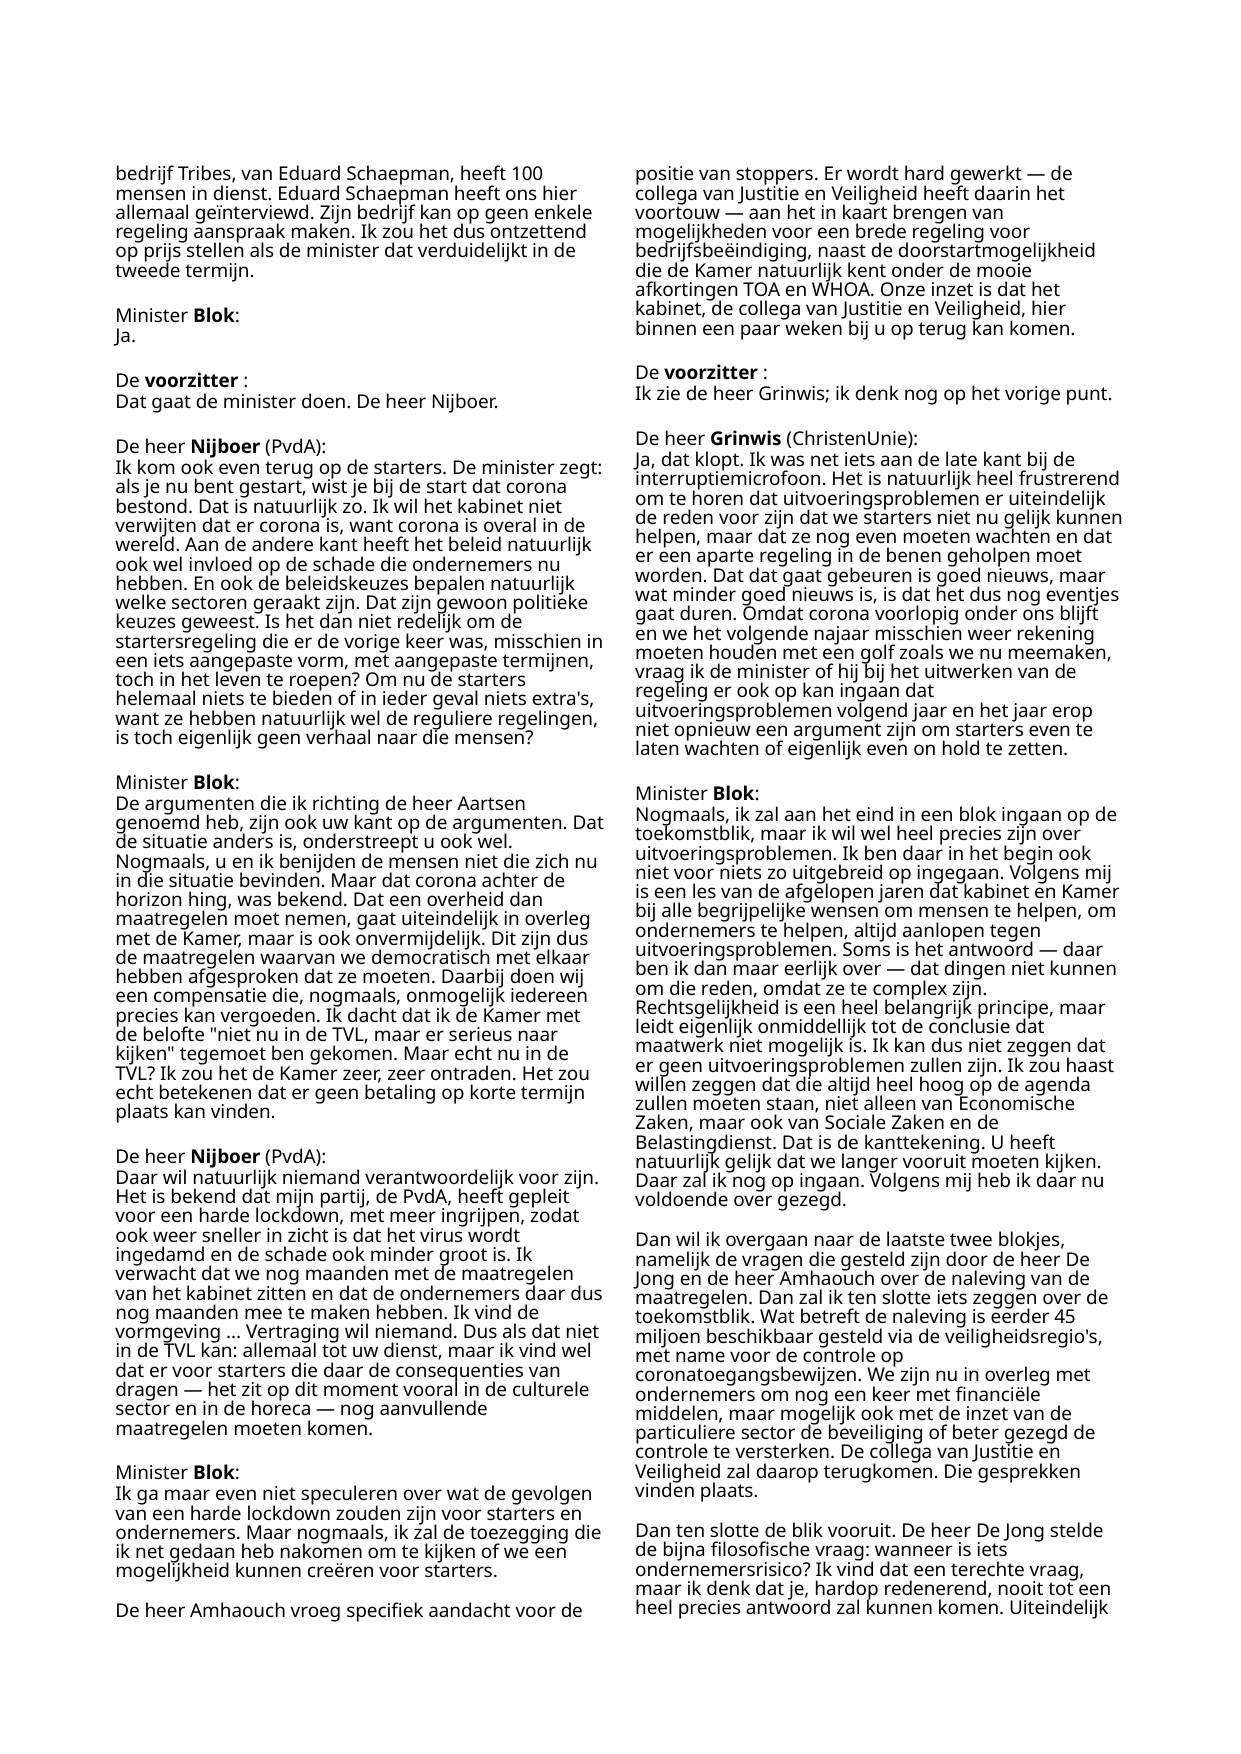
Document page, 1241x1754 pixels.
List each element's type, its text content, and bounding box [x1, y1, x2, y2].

text Nogmaals, ik zal aan het eind in een blok ingaan op de toekomstblik, maar ik wil wel heel precies zijn over uitvoeringsproblemen. Ik ben daar in het begin ook niet voor niets zo uitgebreid op ingegaan. Volgens mij is een les van de afgelopen jaren dat kabinet en Kamer bij alle begrijpelijke wensen om mensen te helpen, om ondernemers te helpen, altijd aanlopen tegen uitvoeringsproblemen. Soms is het antwoord — daar ben ik dan maar eerlijk over — dat dingen niet kunnen om die reden, omdat ze te complex zijn. Rechtsgelijkheid is een heel belangrijk principe, maar leidt eigenlijk onmiddellijk tot de conclusie dat maatwerk niet mogelijk is. Ik kan dus niet zeggen dat er geen uitvoeringsproblemen zullen zijn. Ik zou haast willen zeggen dat die altijd heel hoog op de agenda zullen moeten staan, niet alleen van Economische Zaken, maar ook van Sociale Zaken en de Belastingdienst. Dat is de kanttekening. U heeft natuurlijk gelijk dat we langer vooruit moeten kijken. Daar zal ik nog op ingaan. Volgens mij heb ik daar nu voldoende over gezegd. [635, 806, 1125, 1211]
text De voorzitter : [115, 368, 605, 393]
text De argumenten die ik richting de heer Aartsen genoemd heb, zijn ook uw kant op de argumenten. Dat de situatie anders is, onderstreept u ook wel. Nogmaals, u en ik benijden de mensen niet die zich nu in die situatie bevinden. Maar dat corona achter de horizon hing, was bekend. Dat een overheid dan maatregelen moet nemen, gaat uiteindelijk in overleg met de Kamer, maar is ook onvermijdelijk. Dit zijn dus de maatregelen waarvan we democratisch met elkaar hebben afgesproken dat ze moeten. Daarbij doen wij een compensatie die, nogmaals, onmogelijk iedereen precies kan vergoeden. Ik dacht dat ik de Kamer met de belofte "niet nu in de TVL, maar er serieus naar kijken" tegemoet ben gekomen. Maar echt nu in de TVL? Ik zou het de Kamer zeer, zeer ontraden. Het zou echt betekenen dat er geen betaling op korte termijn plaats kan vinden. [115, 795, 605, 1122]
text Ja. [115, 327, 605, 347]
text De heer Nijboer (PvdA): [115, 433, 605, 459]
text Ik kom ook even terug op de starters. De minister zegt: als je nu bent gestart, wist je bij de start dat corona bestond. Dat is natuurlijk zo. Ik wil het kabinet niet verwijten dat er corona is, want corona is overal in de wereld. Aan de andere kant heeft het beleid natuurlijk ook wel invloed op de schade die ondernemers nu hebben. En ook de beleidskeuzes bepalen natuurlijk welke sectoren geraakt zijn. Dat zijn gewoon politieke keuzes geweest. Is het dan niet redelijk om de startersregeling die er de vorige keer was, misschien in een iets aangepaste vorm, met aangepaste termijnen, toch in het leven te roepen? Om nu de starters helemaal niets te bieden of in ieder geval niets extra's, want ze hebben natuurlijk wel de reguliere regelingen, is toch eigenlijk geen verhaal naar die mensen? [115, 459, 605, 748]
text Minister Blok: [635, 780, 1125, 806]
text De voorzitter : [635, 359, 1125, 385]
text Daar wil natuurlijk niemand verantwoordelijk voor zijn. Het is bekend dat mijn partij, de PvdA, heeft gepleit voor een harde lockdown, met meer ingrijpen, zodat ook weer sneller in zicht is dat het virus wordt ingedamd en de schade ook minder groot is. Ik verwacht dat we nog maanden met de maatregelen van het kabinet zitten en dat de ondernemers daar dus nog maanden mee te maken hebben. Ik vind de vormgeving ... Vertraging wil niemand. Dus als dat niet in de TVL kan: allemaal tot uw dienst, maar ik vind wel dat er voor starters die daar de consequenties van dragen — het zit op dit moment vooral in de culturele sector en in de horeca — nog aanvullende maatregelen moeten komen. [115, 1169, 605, 1439]
text Ik zie de heer Grinwis; ik denk nog op het vorige punt. [635, 385, 1125, 404]
text De heer Amhaouch vroeg specifiek aandacht voor de [115, 1602, 605, 1622]
text bedrijf Tribes, van Eduard Schaepman, heeft 100 mensen in dienst. Eduard Schaepman heeft ons hier allemaal geïnterviewd. Zijn bedrijf kan op geen enkele regeling aanspraak maken. Ik zou het dus ontzettend op prijs stellen als de minister dat verduidelijkt in de tweede termijn. [115, 165, 605, 281]
text positie van stoppers. Er wordt hard gewerkt — de collega van Justitie en Veiligheid heeft daarin het voortouw — aan het in kaart brengen van mogelijkheden voor een brede regeling voor bedrijfsbeëindiging, naast de doorstartmogelijkheid die de Kamer natuurlijk kent onder de mooie afkortingen TOA en WHOA. Onze inzet is dat het kabinet, de collega van Justitie en Veiligheid, hier binnen een paar weken bij u op terug kan komen. [635, 165, 1125, 339]
text Dat gaat de minister doen. De heer Nijboer. [115, 393, 605, 413]
text Minister Blok: [115, 1459, 605, 1485]
text Dan ten slotte de blik vooruit. De heer De Jong stelde de bijna filosofische vraag: wanneer is iets ondernemersrisico? Ik vind dat een terechte vraag, maar ik denk dat je, hardop redenerend, nooit tot een heel precies antwoord zal kunnen komen. Uiteindelijk [635, 1522, 1125, 1618]
text De heer Nijboer (PvdA): [115, 1143, 605, 1169]
text Minister Blok: [115, 302, 605, 327]
text Ik ga maar even niet speculeren over wat de gevolgen van een harde lockdown zouden zijn voor starters en ondernemers. Maar nogmaals, ik zal de toezegging die ik net gedaan heb nakomen om te kijken of we een mogelijkheid kunnen creëren voor starters. [115, 1485, 605, 1582]
text Minister Blok: [115, 769, 605, 795]
text Ja, dat klopt. Ik was net iets aan de late kant bij de interruptiemicrofoon. Het is natuurlijk heel frustrerend om te horen dat uitvoeringsproblemen er uiteindelijk de reden voor zijn dat we starters niet nu gelijk kunnen helpen, maar dat ze nog even moeten wachten en dat er een aparte regeling in de benen geholpen moet worden. Dat dat gaat gebeuren is goed nieuws, maar wat minder goed nieuws is, is dat het dus nog eventjes gaat duren. Omdat corona voorlopig onder ons blijft en we het volgende najaar misschien weer rekening moeten houden met een golf zoals we nu meemaken, vraag ik de minister of hij bij het uitwerken van de regeling er ook op kan ingaan dat uitvoeringsproblemen volgend jaar en het jaar erop niet opnieuw een argument zijn om starters even te laten wachten of eigenlijk even on hold te zetten. [635, 451, 1125, 759]
text Dan wil ik overgaan naar de laatste twee blokjes, namelijk de vragen die gesteld zijn door de heer De Jong en de heer Amhaouch over de naleving van de maatregelen. Dan zal ik ten slotte iets zeggen over de toekomstblik. Wat betreft de naleving is eerder 45 miljoen beschikbaar gesteld via de veiligheidsregio's, met name voor de controle op coronatoegangsbewijzen. We zijn nu in overleg met ondernemers om nog een keer met financiële middelen, maar mogelijk ook met de inzet van de particuliere sector de beveiliging of beter gezegd de controle te versterken. De collega van Justitie en Veiligheid zal daarop terugkomen. Die gesprekken vinden plaats. [635, 1231, 1125, 1501]
text De heer Grinwis (ChristenUnie): [635, 425, 1125, 451]
